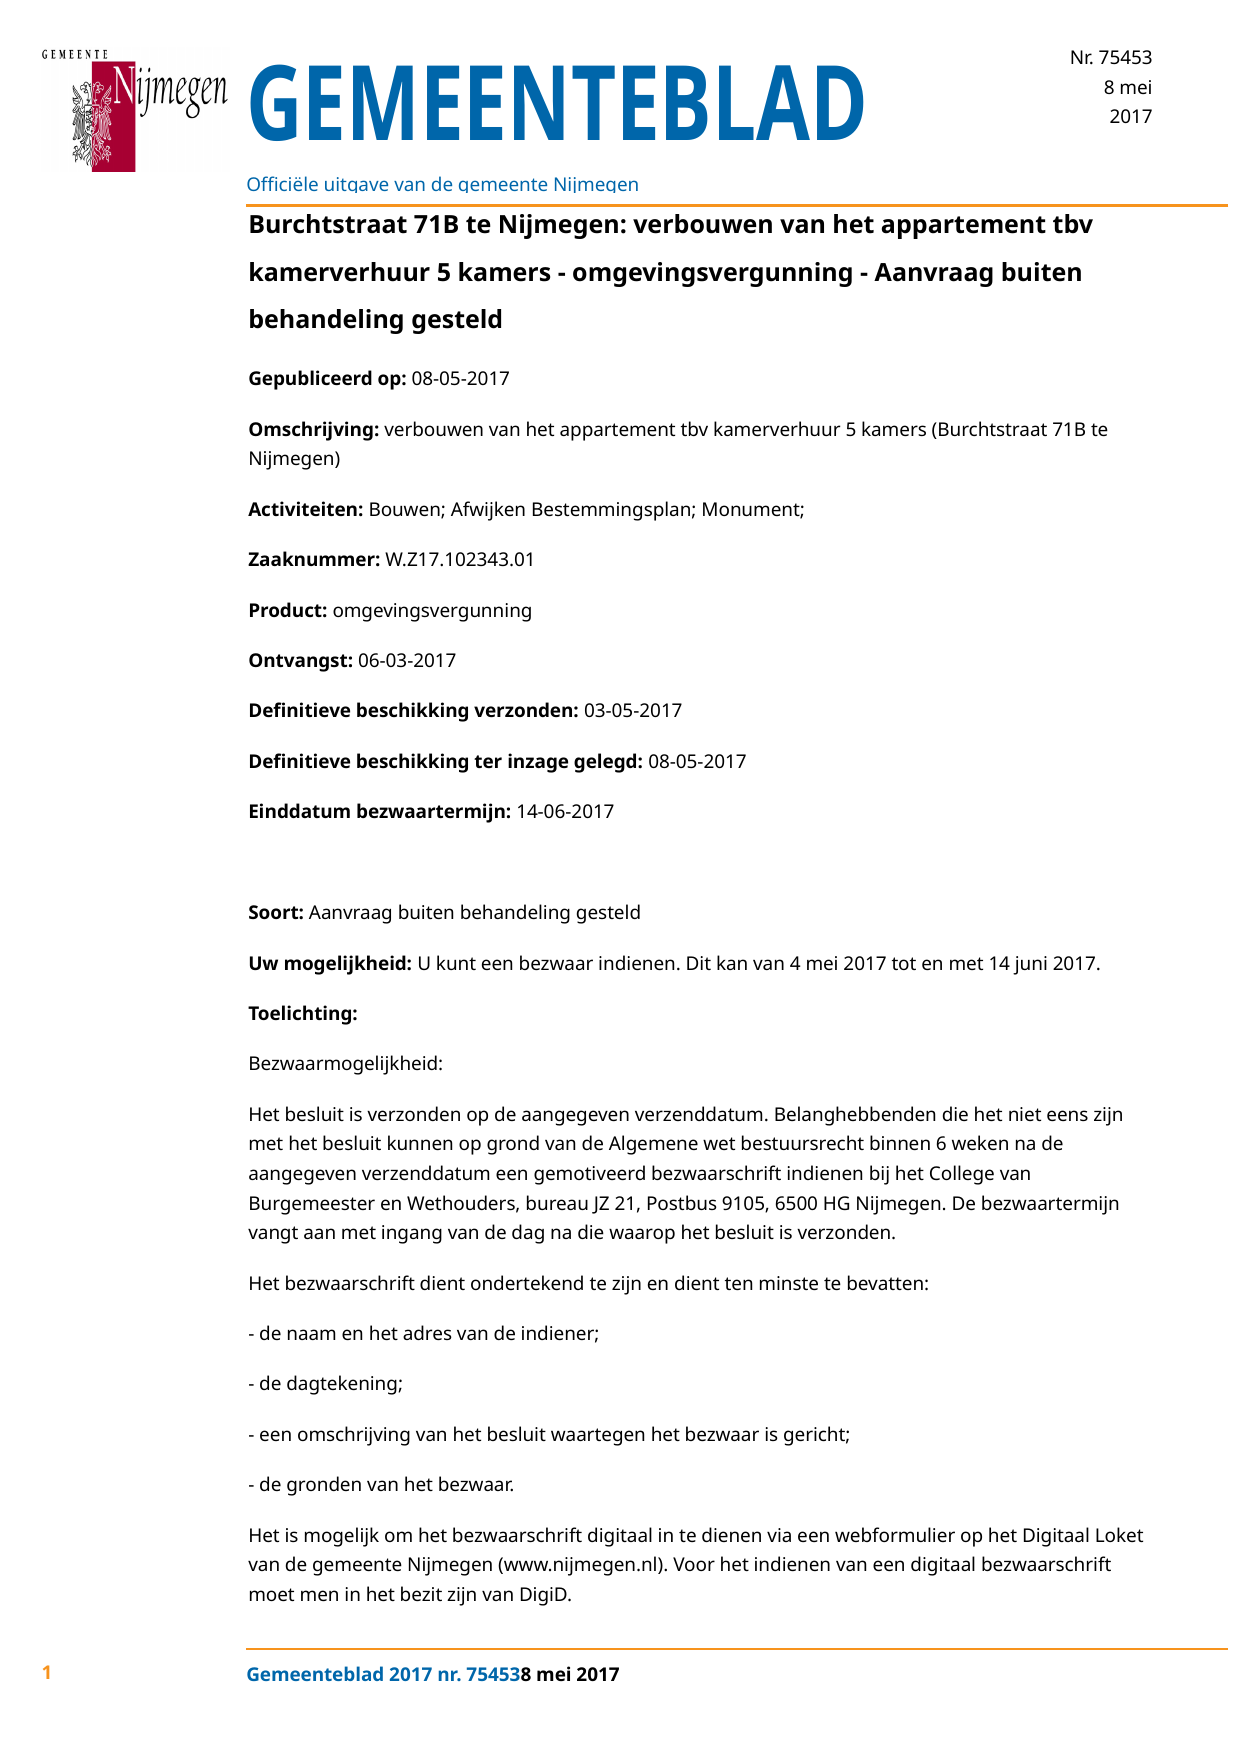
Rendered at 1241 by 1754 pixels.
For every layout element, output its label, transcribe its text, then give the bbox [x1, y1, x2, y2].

text Gepubliceerd op: 08-05-2017 [248, 366, 1152, 391]
text Omschrijving: verbouwen van het appartement tbv kamerverhuur 5 kamers (Burchtstraat 71B te Nijmegen) [248, 416, 1152, 471]
text Einddatum bezwaartermijn: 14-06-2017 [248, 798, 1152, 824]
text Uw mogelijkheid: U kunt een bezwaar indienen. Dit kan van 4 mei 2017 tot en met 14 juni 2017. [248, 950, 1152, 975]
text Ontvangst: 06-03-2017 [248, 647, 1152, 673]
text Het besluit is verzonden op de aangegeven verzenddatum. Belanghebbenden die het niet eens zijn met het besluit kunnen op grond van de Algemene wet bestuursrecht binnen 6 weken na de aangegeven verzenddatum een gemotiveerd bezwaarschrift indienen bij het College van Burgemeester en Wethouders, bureau JZ 21, Postbus 9105, 6500 HG Nijmegen. De bezwaartermijn vangt aan met ingang van de dag na die waarop het besluit is verzonden. [248, 1101, 1152, 1245]
text - de gronden van het bezwaar. [248, 1471, 1152, 1497]
text Activiteiten: Bouwen; Afwijken Bestemmingsplan; Monument; [248, 496, 1152, 522]
text Burchtstraat 71B te Nijmegen: verbouwen van het appartement tbv kamerverhuur 5 kamers - omgevingsvergunning - Aanvraag buiten behandeling gesteld [248, 207, 1152, 336]
text Het bezwaarschrift dient ondertekend te zijn en dient ten minste te bevatten: [248, 1270, 1152, 1295]
text Definitieve beschikking verzonden: 03-05-2017 [248, 698, 1152, 723]
text Soort: Aanvraag buiten behandeling gesteld [248, 899, 1152, 925]
text - de naam en het adres van de indiener; [248, 1320, 1152, 1346]
text Toelichting: [248, 1000, 1152, 1026]
text Bezwaarmogelijkheid: [248, 1051, 1152, 1076]
text Definitieve beschikking ter inzage gelegd: 08-05-2017 [248, 748, 1152, 774]
text Het is mogelijk om het bezwaarschrift digitaal in te dienen via een webformulier op het Digitaal Loket van de gemeente Nijmegen (www.nijmegen.nl). Voor het indienen van een digitaal bezwaarschrift moet men in het bezit zijn van DigiD. [248, 1522, 1152, 1607]
text Product: omgevingsvergunning [248, 597, 1152, 622]
text - een omschrijving van het besluit waartegen het bezwaar is gericht; [248, 1421, 1152, 1447]
picture [41, 47, 231, 172]
text - de dagtekening; [248, 1371, 1152, 1396]
text Zaaknummer: W.Z17.102343.01 [248, 546, 1152, 572]
